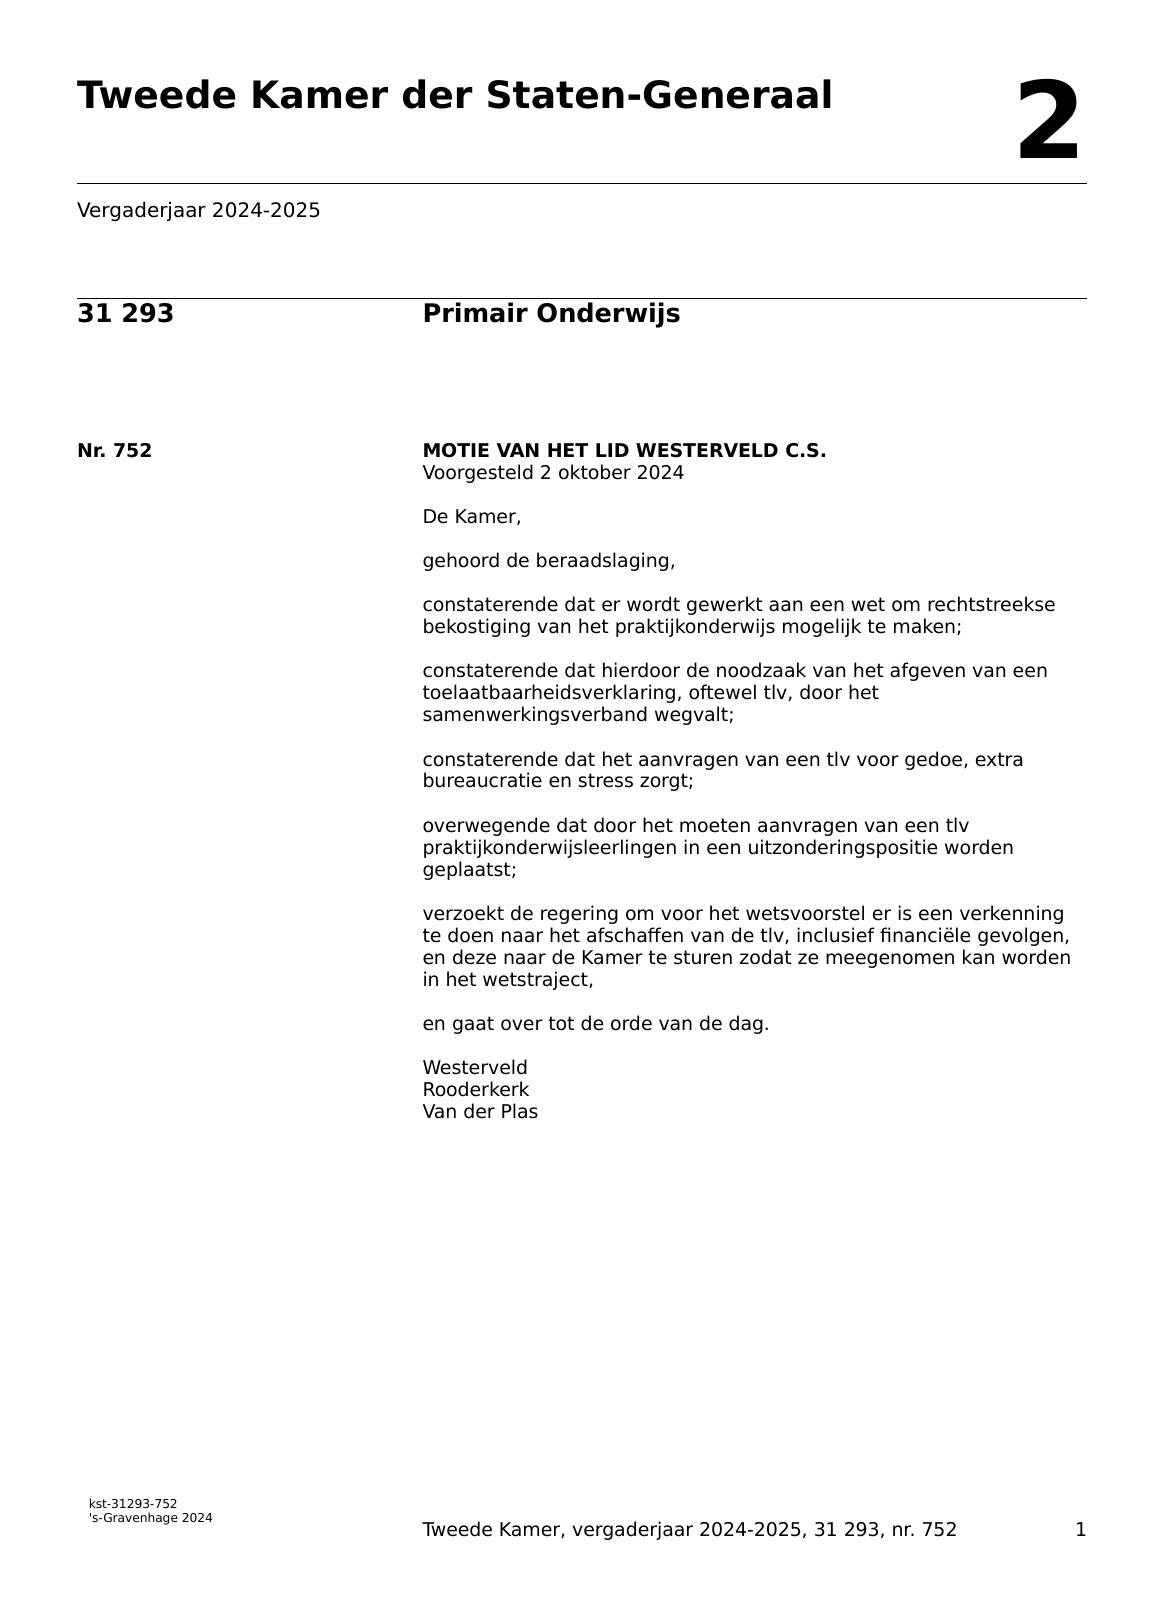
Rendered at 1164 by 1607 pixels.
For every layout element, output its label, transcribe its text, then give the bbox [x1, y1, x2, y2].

text Rooderkerk [422, 1079, 1087, 1101]
text Van der Plas [422, 1101, 1087, 1123]
subtitle 31 293 Primair Onderwijs [77, 299, 1087, 329]
table_header Tweede Kamer der Staten-Generaal [77, 59, 886, 183]
text verzoekt de regering om voor het wetsvoorstel er is een verkenning te doen naar het afschaffen van de tlv, inclusief financiële gevolgen, en deze naar de Kamer te sturen zodat ze meegenomen kan worden in het wetstraject, [422, 903, 1087, 991]
text constaterende dat het aanvragen van een tlv voor gedoe, extra bureaucratie en stress zorgt; [422, 748, 1087, 792]
text Voorgesteld 2 oktober 2024 [422, 462, 1087, 484]
text gehoord de beraadslaging, [422, 550, 1087, 572]
text 's-Gravenhage 2024 [88, 1511, 323, 1525]
text en gaat over tot de orde van de dag. [422, 1013, 1087, 1035]
text constaterende dat er wordt gewerkt aan een wet om rechtstreekse bekostiging van het praktijkonderwijs mogelijk te maken; [422, 594, 1087, 638]
table_header 2 [886, 59, 1087, 183]
table_cell Vergaderjaar 2024-2025 [77, 184, 1087, 298]
text De Kamer, [422, 506, 1087, 528]
text overwegende dat door het moeten aanvragen van een tlv praktijkonderwijsleerlingen in een uitzonderingspositie worden geplaatst; [422, 814, 1087, 881]
text Westerveld [422, 1057, 1087, 1079]
text kst-31293-752 [88, 1497, 323, 1511]
subtitle Nr. 752 MOTIE VAN HET LID WESTERVELD C.S. [77, 440, 1087, 462]
text constaterende dat hierdoor de noodzaak van het afgeven van een toelaatbaarheidsverklaring, oftewel tlv, door het samenwerkingsverband wegvalt; [422, 660, 1087, 726]
